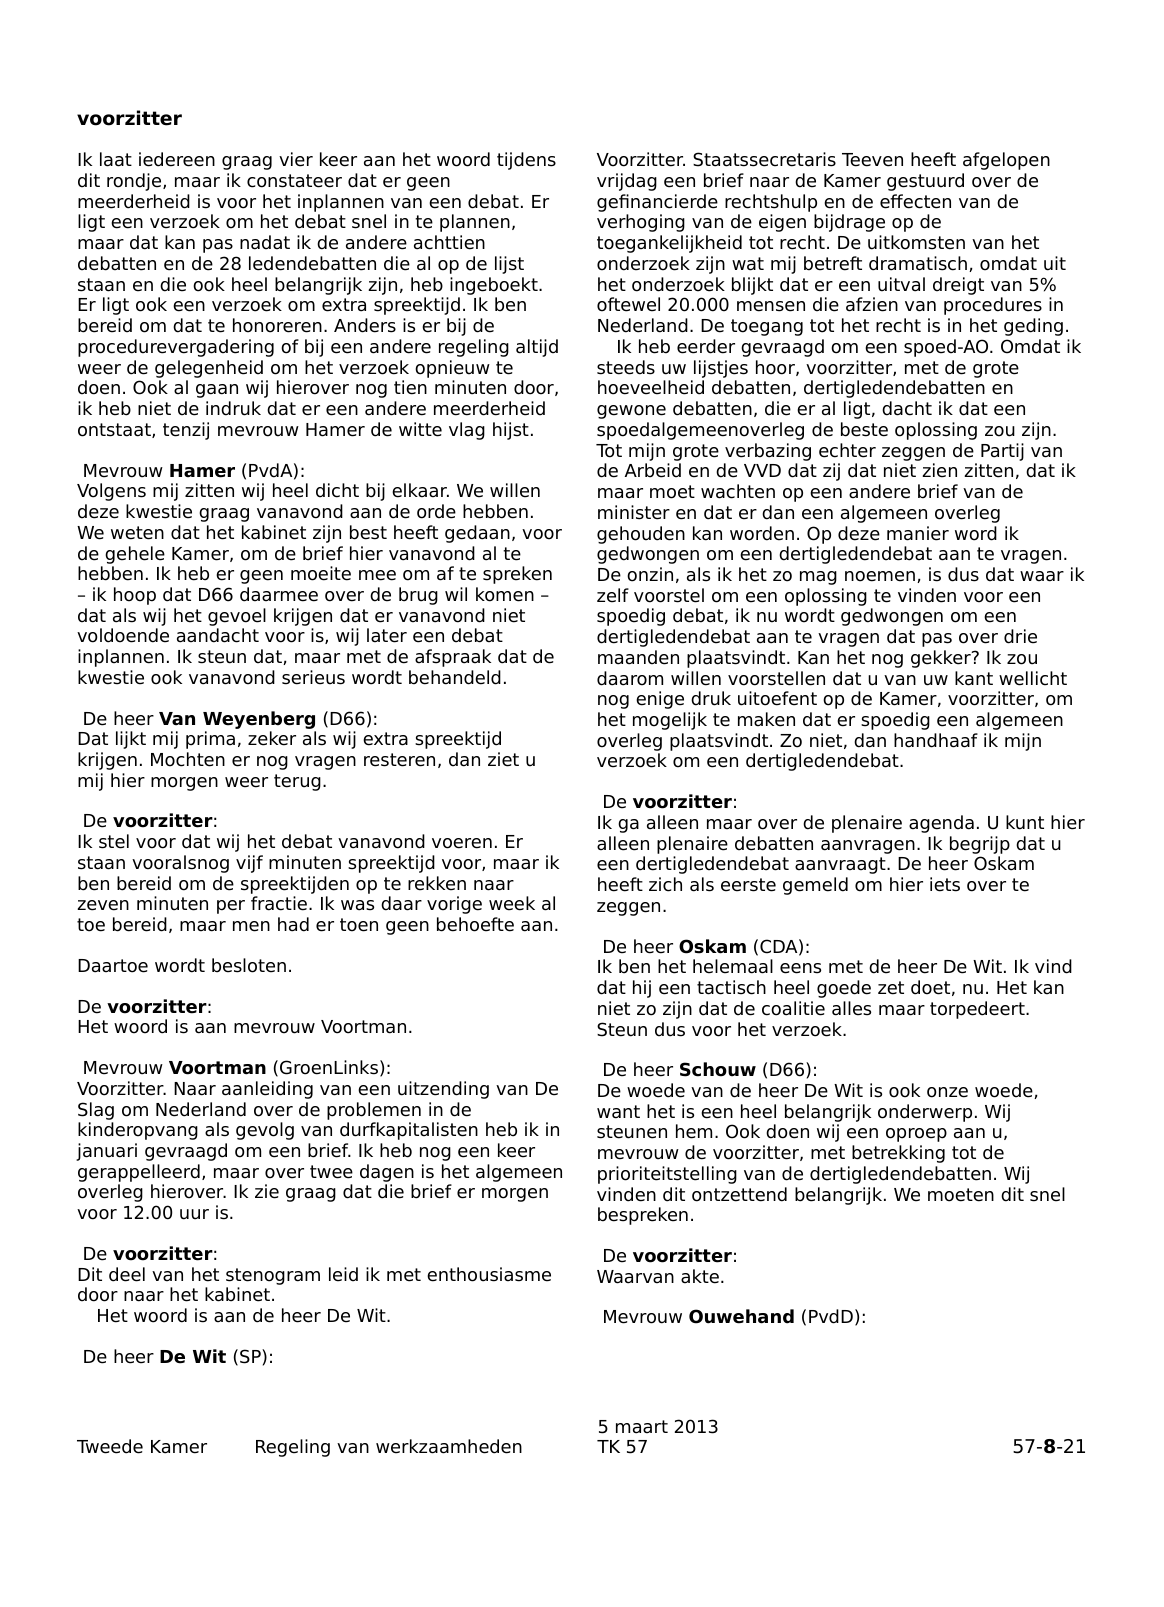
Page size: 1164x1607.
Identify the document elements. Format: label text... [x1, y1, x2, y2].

text De heer Van Weyenberg (D66): [77, 708, 567, 729]
text Volgens mij zitten wij heel dicht bij elkaar. We willen deze kwestie graag vanavond aan de orde hebben. We weten dat het kabinet zijn best heeft gedaan, voor de gehele Kamer, om de brief hier vanavond al te hebben. Ik heb er geen moeite mee om af te spreken – ik hoop dat D66 daarmee over de brug wil komen – dat als wij het gevoel krijgen dat er vanavond niet voldoende aandacht voor is, wij later een debat inplannen. Ik steun dat, maar met de afspraak dat de kwestie ook vanavond serieus wordt behandeld. [77, 481, 567, 688]
text De voorzitter: [596, 1246, 1087, 1267]
text Ik ben het helemaal eens met de heer De Wit. Ik vind dat hij een tactisch heel goede zet doet, nu. Het kan niet zo zijn dat de coalitie alles maar torpedeert. Steun dus voor het verzoek. [596, 957, 1087, 1040]
text Ik stel voor dat wij het debat vanavond voeren. Er staan vooralsnog vijf minuten spreektijd voor, maar ik ben bereid om de spreektijden op te rekken naar zeven minuten per fractie. Ik was daar vorige week al toe bereid, maar men had er toen geen behoefte aan. [77, 832, 567, 936]
text Voorzitter. Staatssecretaris Teeven heeft afgelopen vrijdag een brief naar de Kamer gestuurd over de gefinancierde rechtshulp en de effecten van de verhoging van de eigen bijdrage op de toegankelijkheid tot recht. De uitkomsten van het onderzoek zijn wat mij betreft dramatisch, omdat uit het onderzoek blijkt dat er een uitval dreigt van 5% oftewel 20.000 mensen die afzien van procedures in Nederland. De toegang tot het recht is in het geding. [596, 150, 1087, 337]
text Ik heb eerder gevraagd om een spoed-AO. Omdat ik steeds uw lijstjes hoor, voorzitter, met de grote hoeveelheid debatten, dertigledendebatten en gewone debatten, die er al ligt, dacht ik dat een spoedalgemeenoverleg de beste oplossing zou zijn. Tot mijn grote verbazing echter zeggen de Partij van de Arbeid en de VVD dat zij dat niet zien zitten, dat ik maar moet wachten op een andere brief van de minister en dat er dan een algemeen overleg gehouden kan worden. Op deze manier word ik gedwongen om een dertigledendebat aan te vragen. De onzin, als ik het zo mag noemen, is dus dat waar ik zelf voorstel om een oplossing te vinden voor een spoedig debat, ik nu wordt gedwongen om een dertigledendebat aan te vragen dat pas over drie maanden plaatsvindt. Kan het nog gekker? Ik zou daarom willen voorstellen dat u van uw kant wellicht nog enige druk uitoefent op de Kamer, voorzitter, om het mogelijk te maken dat er spoedig een algemeen overleg plaatsvindt. Zo niet, dan handhaaf ik mijn verzoek om een dertigledendebat. [596, 337, 1087, 772]
text Daartoe wordt besloten. [77, 956, 567, 976]
text Waarvan akte. [596, 1267, 1087, 1287]
text Ik laat iedereen graag vier keer aan het woord tijdens dit rondje, maar ik constateer dat er geen meerderheid is voor het inplannen van een debat. Er ligt een verzoek om het debat snel in te plannen, maar dat kan pas nadat ik de andere achttien debatten en de 28 ledendebatten die al op de lijst staan en die ook heel belangrijk zijn, heb ingeboekt. Er ligt ook een verzoek om extra spreektijd. Ik ben bereid om dat te honoreren. Anders is er bij de procedurevergadering of bij een andere regeling altijd weer de gelegenheid om het verzoek opnieuw te doen. Ook al gaan wij hierover nog tien minuten door, ik heb niet de indruk dat er een andere meerderheid ontstaat, tenzij mevrouw Hamer de witte vlag hijst. [77, 150, 567, 440]
text De heer Schouw (D66): [596, 1060, 1087, 1081]
text De heer Oskam (CDA): [596, 936, 1087, 957]
text De woede van de heer De Wit is ook onze woede, want het is een heel belangrijk onderwerp. Wij steunen hem. Ook doen wij een oproep aan u, mevrouw de voorzitter, met betrekking tot de prioriteitstelling van de dertigledendebatten. Wij vinden dit ontzettend belangrijk. We moeten dit snel bespreken. [596, 1081, 1087, 1226]
text De voorzitter: [77, 1244, 567, 1264]
text Ik ga alleen maar over de plenaire agenda. U kunt hier alleen plenaire debatten aanvragen. Ik begrijp dat u een dertigledendebat aanvraagt. De heer Oskam heeft zich als eerste gemeld om hier iets over te zeggen. [596, 813, 1087, 916]
text Voorzitter. Naar aanleiding van een uitzending van De Slag om Nederland over de problemen in de kinderopvang als gevolg van durfkapitalisten heb ik in januari gevraagd om een brief. Ik heb nog een keer gerappelleerd, maar over twee dagen is het algemeen overleg hierover. Ik zie graag dat die brief er morgen voor 12.00 uur is. [77, 1079, 567, 1224]
text Mevrouw Ouwehand (PvdD): [596, 1307, 1087, 1328]
text Dat lijkt mij prima, zeker als wij extra spreektijd krijgen. Mochten er nog vragen resteren, dan ziet u mij hier morgen weer terug. [77, 729, 567, 791]
text De voorzitter: [596, 792, 1087, 813]
text De voorzitter: [77, 996, 567, 1017]
text De voorzitter: [77, 811, 567, 832]
text Het woord is aan de heer De Wit. [77, 1306, 567, 1327]
text Dit deel van het stenogram leid ik met enthousiasme door naar het kabinet. [77, 1264, 567, 1306]
text Mevrouw Hamer (PvdA): [77, 460, 567, 481]
text Het woord is aan mevrouw Voortman. [77, 1017, 567, 1038]
text De heer De Wit (SP): [77, 1347, 567, 1367]
text Mevrouw Voortman (GroenLinks): [77, 1058, 567, 1079]
